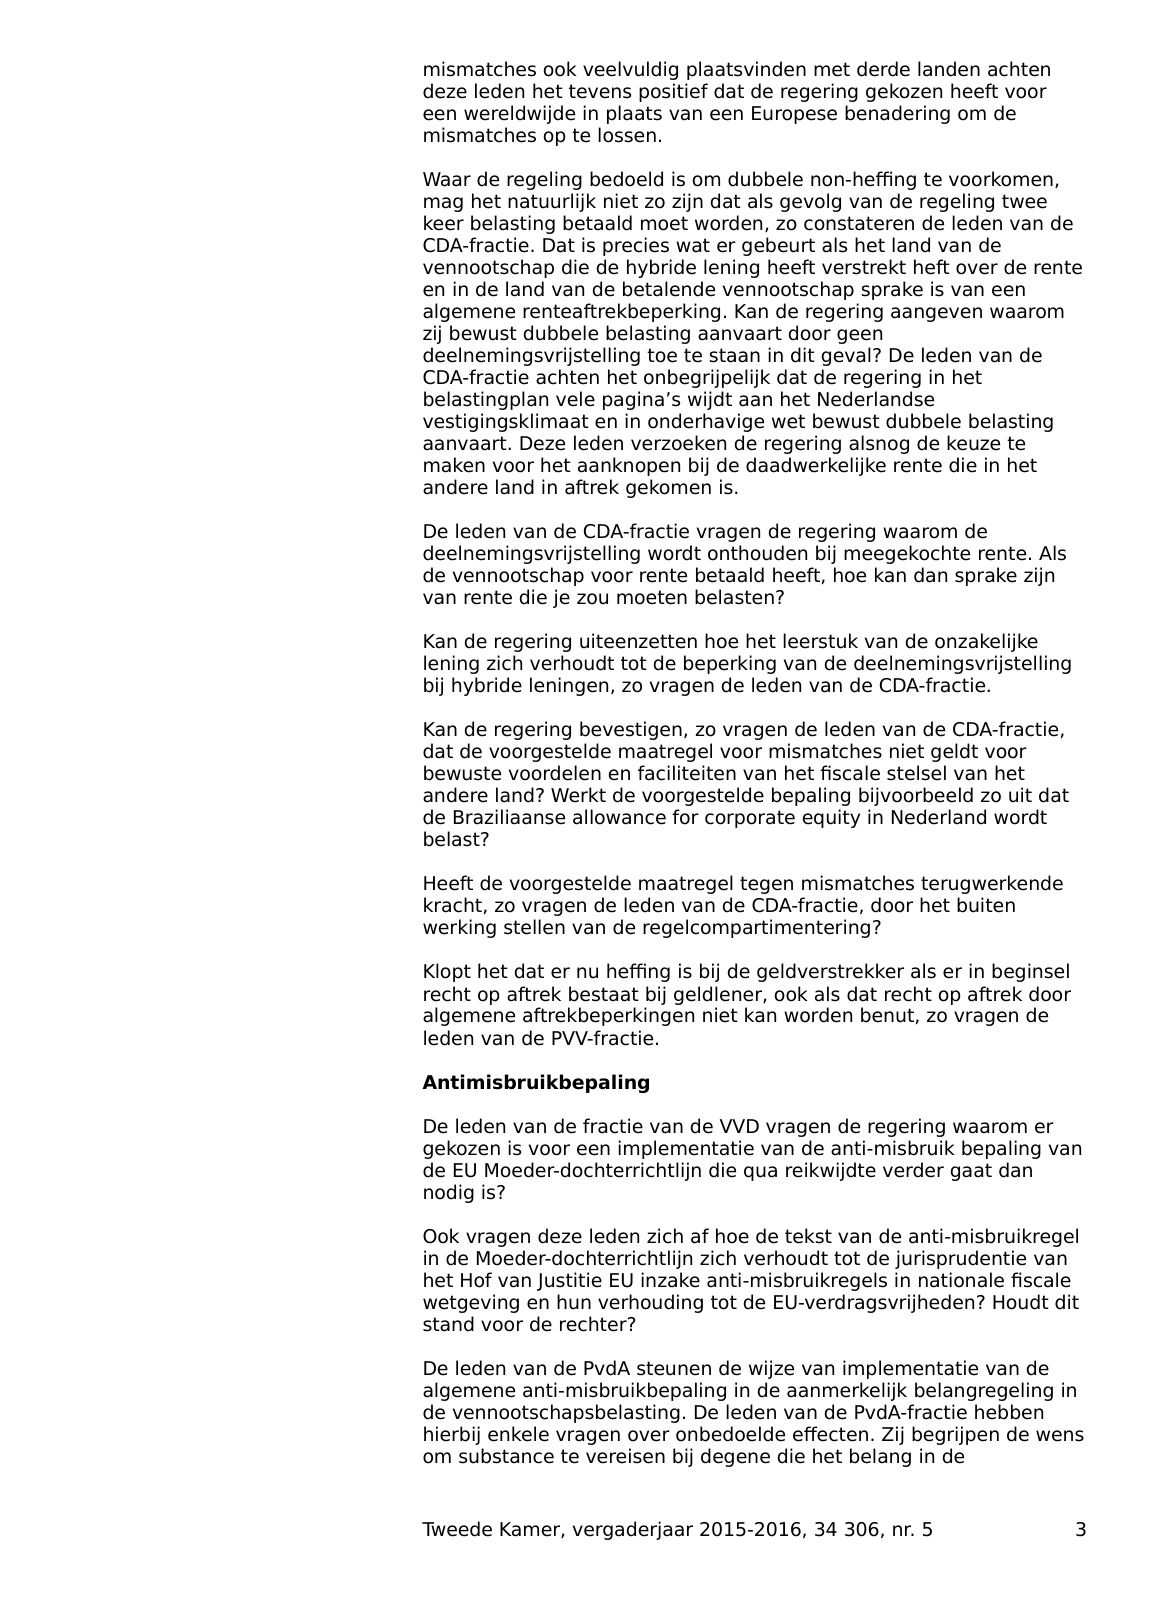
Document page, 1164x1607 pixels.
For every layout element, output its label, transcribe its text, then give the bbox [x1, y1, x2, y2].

text De leden van de CDA-fractie vragen de regering waarom de deelnemingsvrijstelling wordt onthouden bij meegekochte rente. Als de vennootschap voor rente betaald heeft, hoe kan dan sprake zijn van rente die je zou moeten belasten? [422, 521, 1087, 609]
text Ook vragen deze leden zich af hoe de tekst van de anti-misbruikregel in de Moeder-dochterrichtlijn zich verhoudt tot de jurisprudentie van het Hof van Justitie EU inzake anti-misbruikregels in nationale fiscale wetgeving en hun verhouding tot de EU-verdragsvrijheden? Houdt dit stand voor de rechter? [422, 1226, 1087, 1336]
text Klopt het dat er nu heffing is bij de geldverstrekker als er in beginsel recht op aftrek bestaat bij geldlener, ook als dat recht op aftrek door algemene aftrekbeperkingen niet kan worden benut, zo vragen de leden van de PVV-fractie. [422, 961, 1087, 1049]
text De leden van de PvdA steunen de wijze van implementatie van de algemene anti-misbruikbepaling in de aanmerkelijk belangregeling in de vennootschapsbelasting. De leden van de PvdA-fractie hebben hierbij enkele vragen over onbedoelde effecten. Zij begrijpen de wens om substance te vereisen bij degene die het belang in de [422, 1358, 1087, 1468]
subtitle Antimisbruikbepaling [422, 1072, 1087, 1093]
text Kan de regering uiteenzetten hoe het leerstuk van de onzakelijke lening zich verhoudt tot de beperking van de deelnemingsvrijstelling bij hybride leningen, zo vragen de leden van de CDA-fractie. [422, 631, 1087, 697]
text Heeft de voorgestelde maatregel tegen mismatches terugwerkende kracht, zo vragen de leden van de CDA-fractie, door het buiten werking stellen van de regelcompartimentering? [422, 873, 1087, 939]
text Waar de regeling bedoeld is om dubbele non-heffing te voorkomen, mag het natuurlijk niet zo zijn dat als gevolg van de regeling twee keer belasting betaald moet worden, zo constateren de leden van de CDA-fractie. Dat is precies wat er gebeurt als het land van de vennootschap die de hybride lening heeft verstrekt heft over de rente en in de land van de betalende vennootschap sprake is van een algemene renteaftrekbeperking. Kan de regering aangeven waarom zij bewust dubbele belasting aanvaart door geen deelnemingsvrijstelling toe te staan in dit geval? De leden van de CDA-fractie achten het onbegrijpelijk dat de regering in het belastingplan vele pagina’s wijdt aan het Nederlandse vestigingsklimaat en in onderhavige wet bewust dubbele belasting aanvaart. Deze leden verzoeken de regering alsnog de keuze te maken voor het aanknopen bij de daadwerkelijke rente die in het andere land in aftrek gekomen is. [422, 169, 1087, 499]
text Kan de regering bevestigen, zo vragen de leden van de CDA-fractie, dat de voorgestelde maatregel voor mismatches niet geldt voor bewuste voordelen en faciliteiten van het fiscale stelsel van het andere land? Werkt de voorgestelde bepaling bijvoorbeeld zo uit dat de Braziliaanse allowance for corporate equity in Nederland wordt belast? [422, 719, 1087, 851]
text mismatches ook veelvuldig plaatsvinden met derde landen achten deze leden het tevens positief dat de regering gekozen heeft voor een wereldwijde in plaats van een Europese benadering om de mismatches op te lossen. [422, 59, 1087, 147]
text De leden van de fractie van de VVD vragen de regering waarom er gekozen is voor een implementatie van de anti-misbruik bepaling van de EU Moeder-dochterrichtlijn die qua reikwijdte verder gaat dan nodig is? [422, 1116, 1087, 1204]
